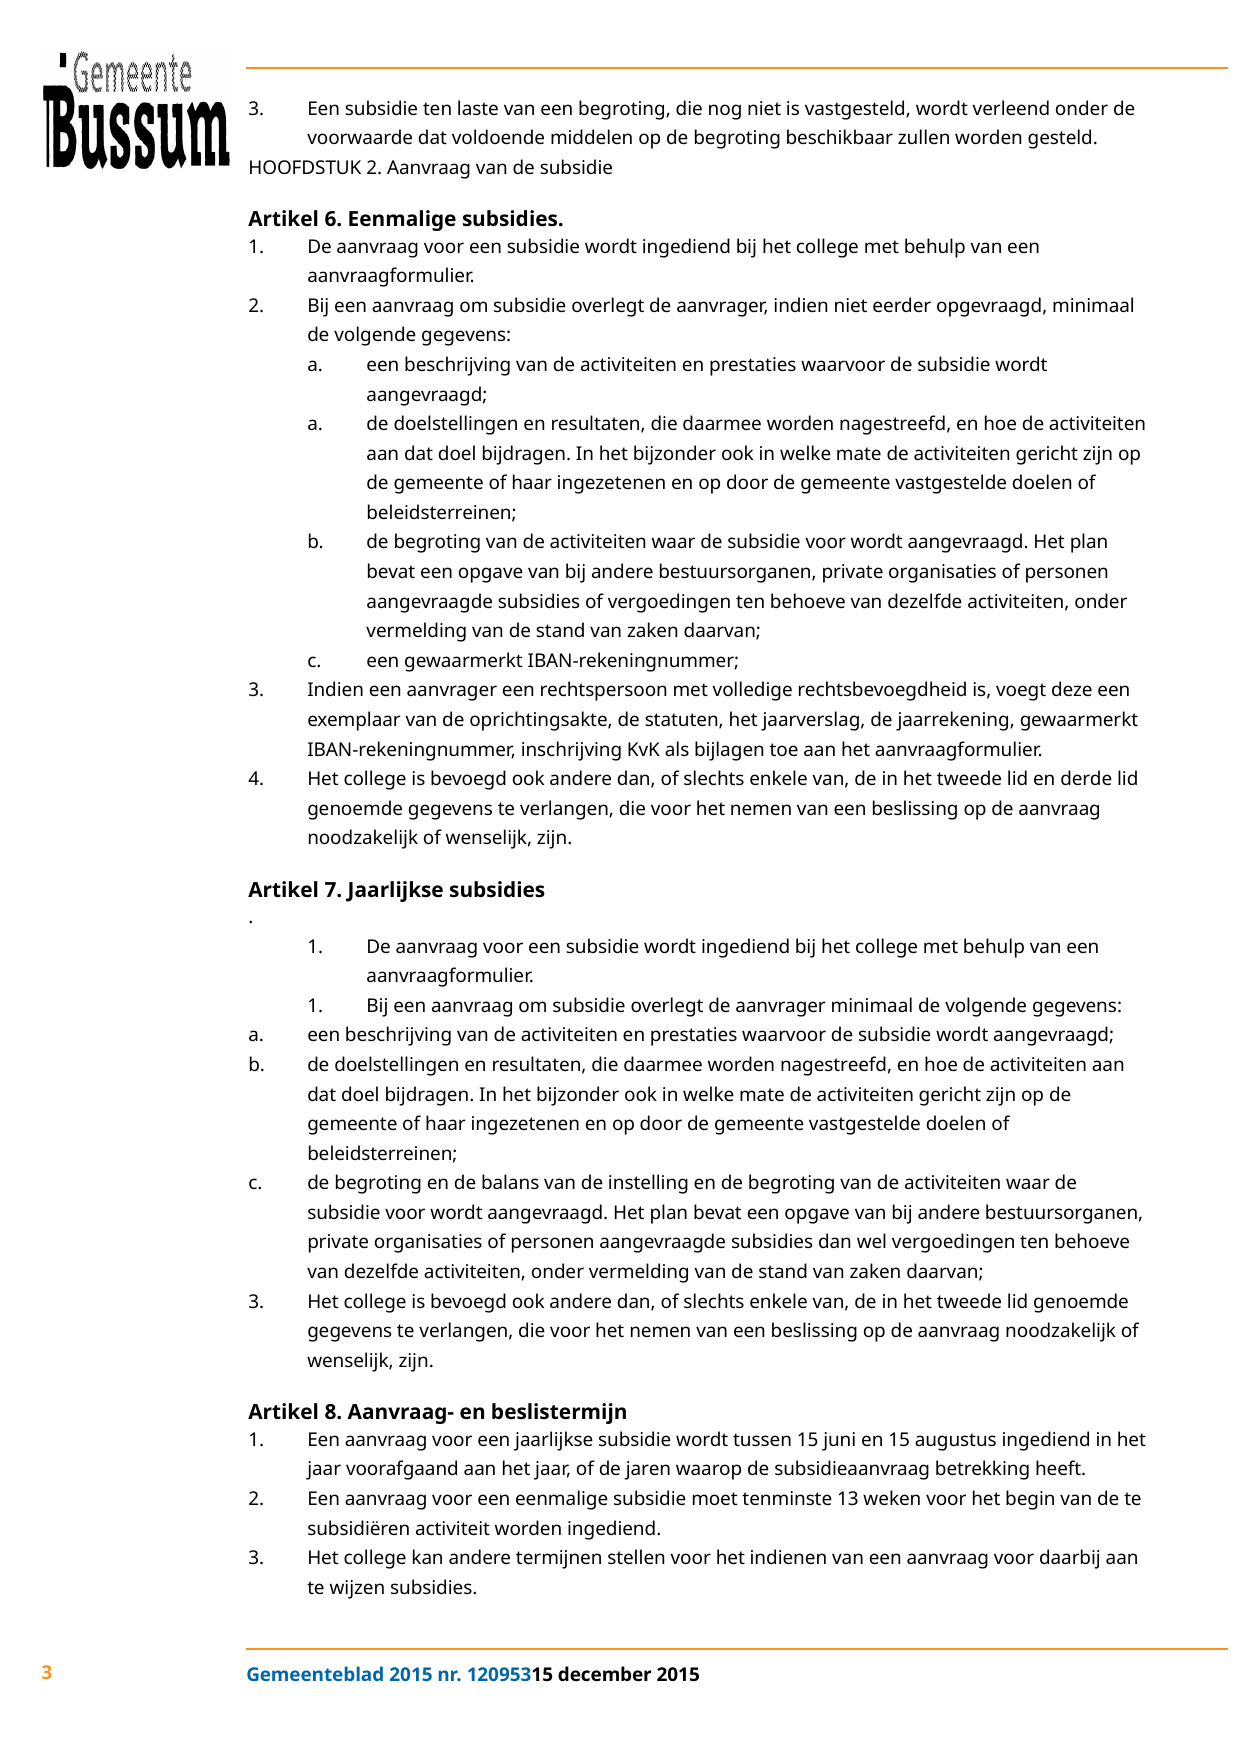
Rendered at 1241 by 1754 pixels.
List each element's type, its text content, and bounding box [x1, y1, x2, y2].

list Het college is bevoegd ook andere dan, of slechts enkele van, de in het tweede lid en derde lid genoemde gegevens te verlangen, die voor het nemen van een beslissing op de aanvraag noodzakelijk of wenselijk, zijn. [248, 765, 1152, 850]
list Bij een aanvraag om subsidie overlegt de aanvrager, indien niet eerder opgevraagd, minimaal de volgende gegevens: [248, 292, 1152, 347]
list een beschrijving van de activiteiten en prestaties waarvoor de subsidie wordt aangevraagd; [248, 1022, 1152, 1047]
picture [41, 47, 231, 172]
text Artikel 8. Aanvraag- en beslistermijn [248, 1397, 1152, 1426]
list een gewaarmerkt IBAN-rekeningnummer; [307, 647, 1152, 673]
text . [248, 903, 1152, 929]
list Een aanvraag voor een jaarlijkse subsidie wordt tussen 15 juni en 15 augustus ingediend in het jaar voorafgaand aan het jaar, of de jaren waarop de subsidieaanvraag betrekking heeft. [248, 1426, 1152, 1481]
list de begroting van de activiteiten waar de subsidie voor wordt aangevraagd. Het plan bevat een opgave van bij andere bestuursorganen, private organisaties of personen aangevraagde subsidies of vergoedingen ten behoeve van dezelfde activiteiten, onder vermelding van de stand van zaken daarvan; [307, 529, 1152, 643]
list een beschrijving van de activiteiten en prestaties waarvoor de subsidie wordt aangevraagd; [307, 351, 1152, 406]
list Een aanvraag voor een eenmalige subsidie moet tenminste 13 weken voor het begin van de te subsidiëren activiteit worden ingediend. [248, 1485, 1152, 1540]
text HOOFDSTUK 2. Aanvraag van de subsidie [248, 154, 1152, 180]
list De aanvraag voor een subsidie wordt ingediend bij het college met behulp van een aanvraagformulier. [248, 233, 1152, 288]
list de doelstellingen en resultaten, die daarmee worden nagestreefd, en hoe de activiteiten aan dat doel bijdragen. In het bijzonder ook in welke mate de activiteiten gericht zijn op de gemeente of haar ingezetenen en op door de gemeente vastgestelde doelen of beleidsterreinen; [248, 1051, 1152, 1166]
list Een subsidie ten laste van een begroting, die nog niet is vastgesteld, wordt verleend onder de voorwaarde dat voldoende middelen op de begroting beschikbaar zullen worden gesteld. [248, 95, 1152, 150]
list Het college kan andere termijnen stellen voor het indienen van een aanvraag voor daarbij aan te wijzen subsidies. [248, 1544, 1152, 1599]
list Bij een aanvraag om subsidie overlegt de aanvrager minimaal de volgende gegevens: [307, 992, 1152, 1018]
list De aanvraag voor een subsidie wordt ingediend bij het college met behulp van een aanvraagformulier. [307, 933, 1152, 988]
list Indien een aanvrager een rechtspersoon met volledige rechtsbevoegdheid is, voegt deze een exemplaar van de oprichtingsakte, de statuten, het jaarverslag, de jaarrekening, gewaarmerkt IBAN-rekeningnummer, inschrijving KvK als bijlagen toe aan het aanvraagformulier. [248, 677, 1152, 761]
text Artikel 7. Jaarlijkse subsidies [248, 875, 1152, 903]
list Het college is bevoegd ook andere dan, of slechts enkele van, de in het tweede lid genoemde gegevens te verlangen, die voor het nemen van een beslissing op de aanvraag noodzakelijk of wenselijk, zijn. [248, 1288, 1152, 1373]
list de begroting en de balans van de instelling en de begroting van de activiteiten waar de subsidie voor wordt aangevraagd. Het plan bevat een opgave van bij andere bestuursorganen, private organisaties of personen aangevraagde subsidies dan wel vergoedingen ten behoeve van dezelfde activiteiten, onder vermelding van de stand van zaken daarvan; [248, 1169, 1152, 1284]
text Artikel 6. Eenmalige subsidies. [248, 204, 1152, 233]
list de doelstellingen en resultaten, die daarmee worden nagestreefd, en hoe de activiteiten aan dat doel bijdragen. In het bijzonder ook in welke mate de activiteiten gericht zijn op de gemeente of haar ingezetenen en op door de gemeente vastgestelde doelen of beleidsterreinen; [307, 410, 1152, 525]
